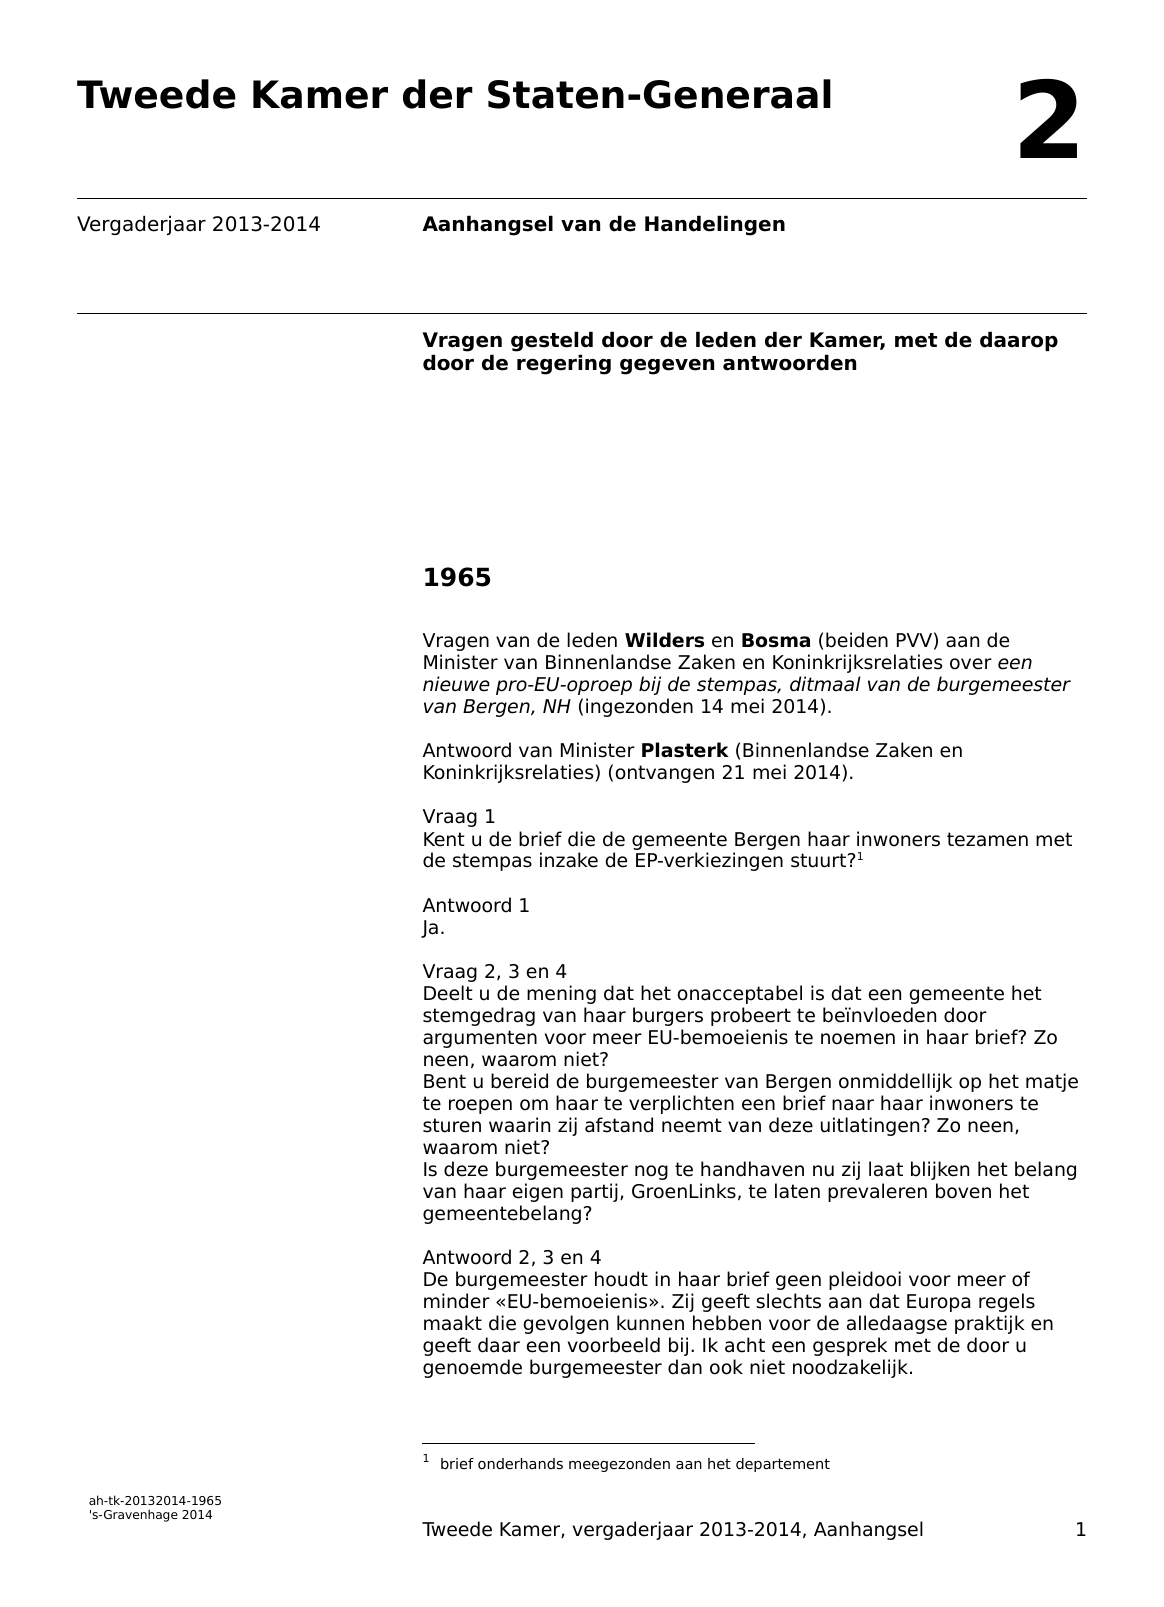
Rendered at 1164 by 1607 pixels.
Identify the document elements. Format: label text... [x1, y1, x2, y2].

text Vraag 1 [422, 806, 1087, 828]
text Antwoord 2, 3 en 4 [422, 1247, 1087, 1269]
text ah-tk-20132014-1965 [88, 1494, 323, 1508]
text Antwoord 1 [422, 894, 1087, 917]
table_cell Vragen gesteld door de leden der Kamer, met de daarop door de regering gegeven antwoorden [422, 314, 1087, 375]
text Is deze burgemeester nog te handhaven nu zij laat blijken het belang van haar eigen partij, GroenLinks, te laten prevaleren boven het gemeentebelang? [422, 1158, 1087, 1224]
table_header 2 [886, 59, 1087, 198]
text Vraag 2, 3 en 4 [422, 961, 1087, 983]
text brief onderhands meegezonden aan het departement [422, 1452, 1087, 1474]
table_cell [77, 314, 422, 375]
table_cell Aanhangsel van de Handelingen [422, 199, 1087, 313]
text De burgemeester houdt in haar brief geen pleidooi voor meer of minder «EU-bemoeienis». Zij geeft slechts aan dat Europa regels maakt die gevolgen kunnen hebben voor de alledaagse praktijk en geeft daar een voorbeeld bij. Ik acht een gesprek met de door u genoemde burgemeester dan ook niet noodzakelijk. [422, 1269, 1087, 1378]
table_cell Vergaderjaar 2013-2014 [77, 199, 422, 313]
table_header Tweede Kamer der Staten-Generaal [77, 59, 886, 198]
text Deelt u de mening dat het onacceptabel is dat een gemeente het stemgedrag van haar burgers probeert te beïnvloeden door argumenten voor meer EU-bemoeienis te noemen in haar brief? Zo neen, waarom niet? [422, 983, 1087, 1071]
text 's-Gravenhage 2014 [88, 1508, 323, 1522]
text 1965 [422, 563, 1087, 592]
text Kent u de brief die de gemeente Bergen haar inwoners tezamen met de stempas inzake de EP-verkiezingen stuurt? [422, 828, 1087, 872]
text Bent u bereid de burgemeester van Bergen onmiddellijk op het matje te roepen om haar te verplichten een brief naar haar inwoners te sturen waarin zij afstand neemt van deze uitlatingen? Zo neen, waarom niet? [422, 1071, 1087, 1158]
text Vragen van de leden Wilders en Bosma (beiden PVV) aan de Minister van Binnenlandse Zaken en Koninkrijksrelaties over een nieuwe pro-EU-oproep bij de stempas, ditmaal van de burgemeester van Bergen, NH (ingezonden 14 mei 2014). [422, 630, 1087, 718]
text Ja. [422, 917, 1087, 938]
text Antwoord van Minister Plasterk (Binnenlandse Zaken en Koninkrijksrelaties) (ontvangen 21 mei 2014). [422, 740, 1087, 784]
